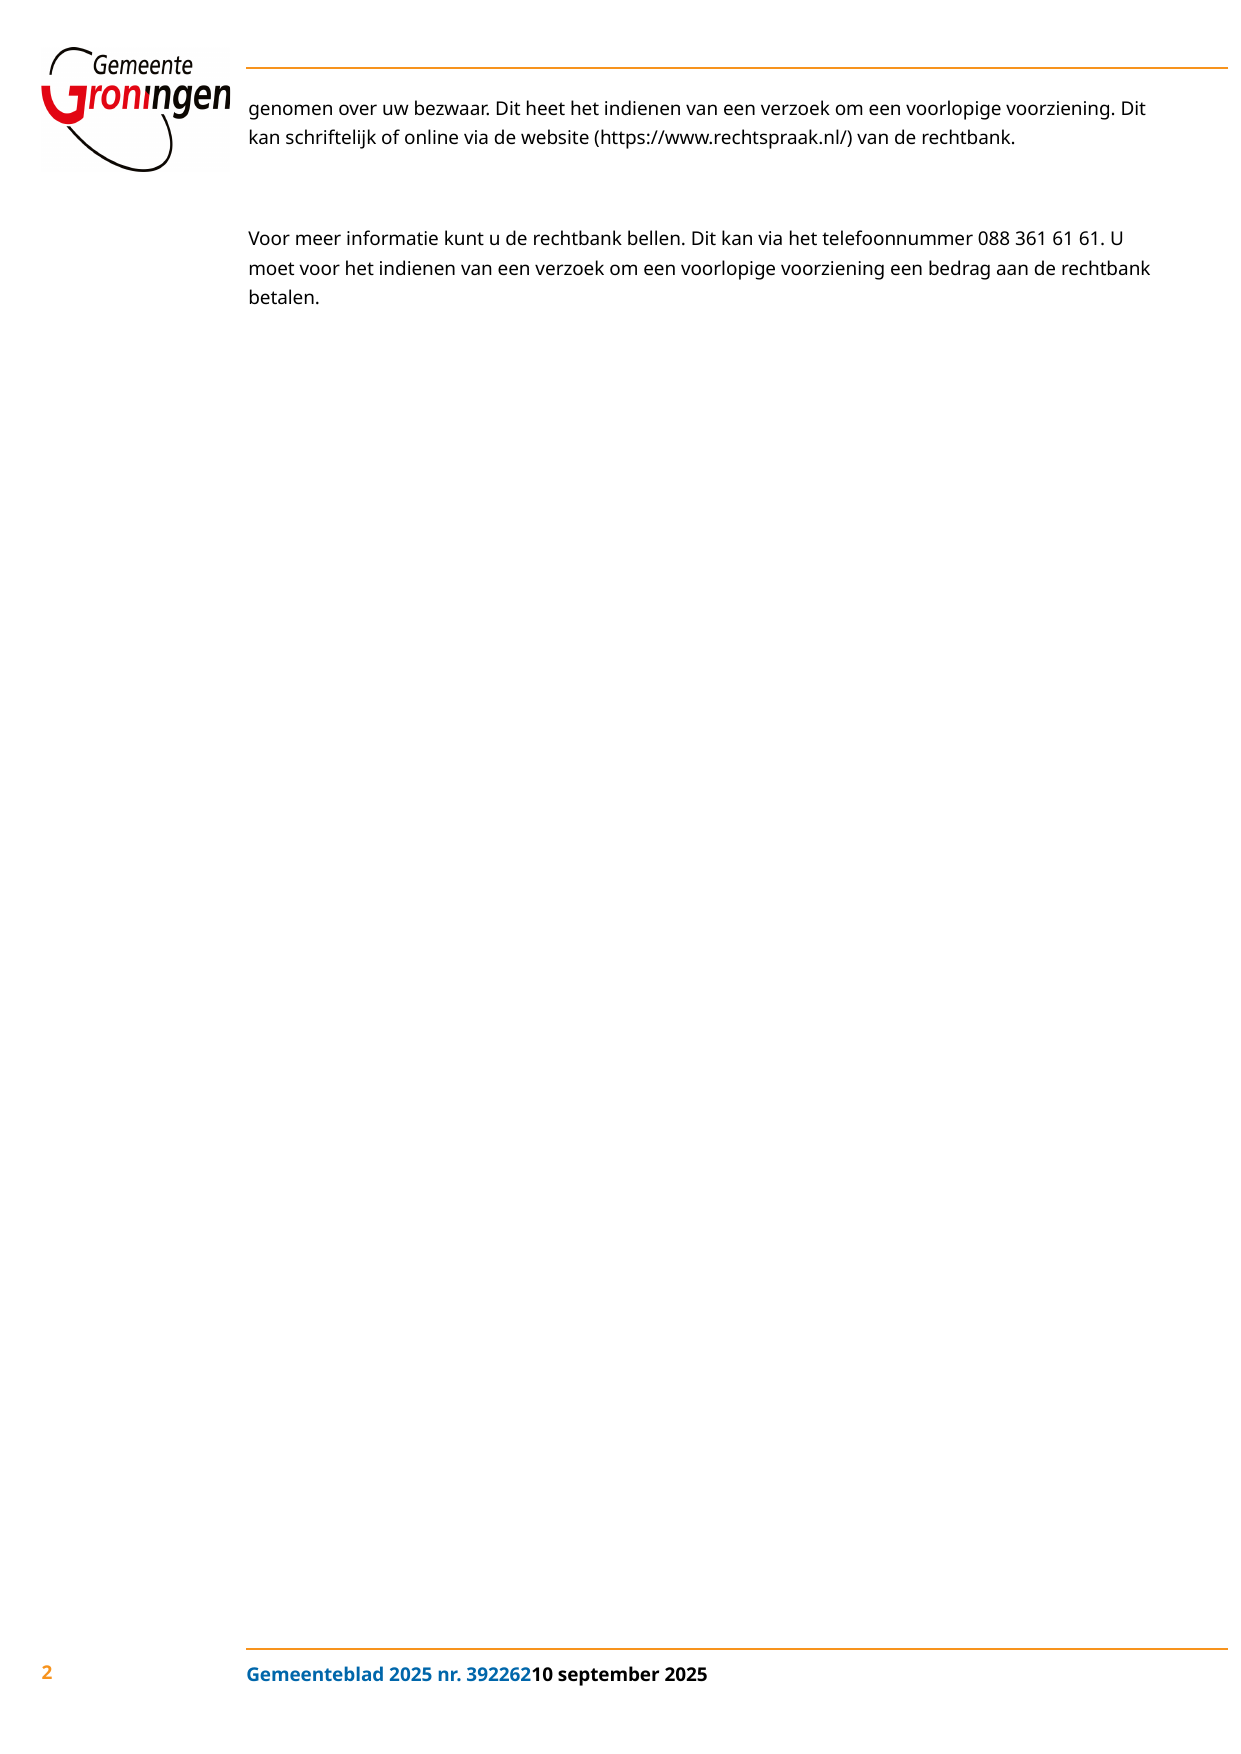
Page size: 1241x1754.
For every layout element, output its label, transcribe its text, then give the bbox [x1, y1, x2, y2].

text Voor meer informatie kunt u de rechtbank bellen. Dit kan via het telefoonnummer 088 361 61 61. U moet voor het indienen van een verzoek om een voorlopige voorziening een bedrag aan de rechtbank betalen. [248, 225, 1152, 310]
text genomen over uw bezwaar. Dit heet het indienen van een verzoek om een voorlopige voorziening. Dit kan schriftelijk of online via de website (https://www.rechtspraak.nl/) van de rechtbank. [248, 95, 1152, 150]
picture [41, 47, 231, 172]
